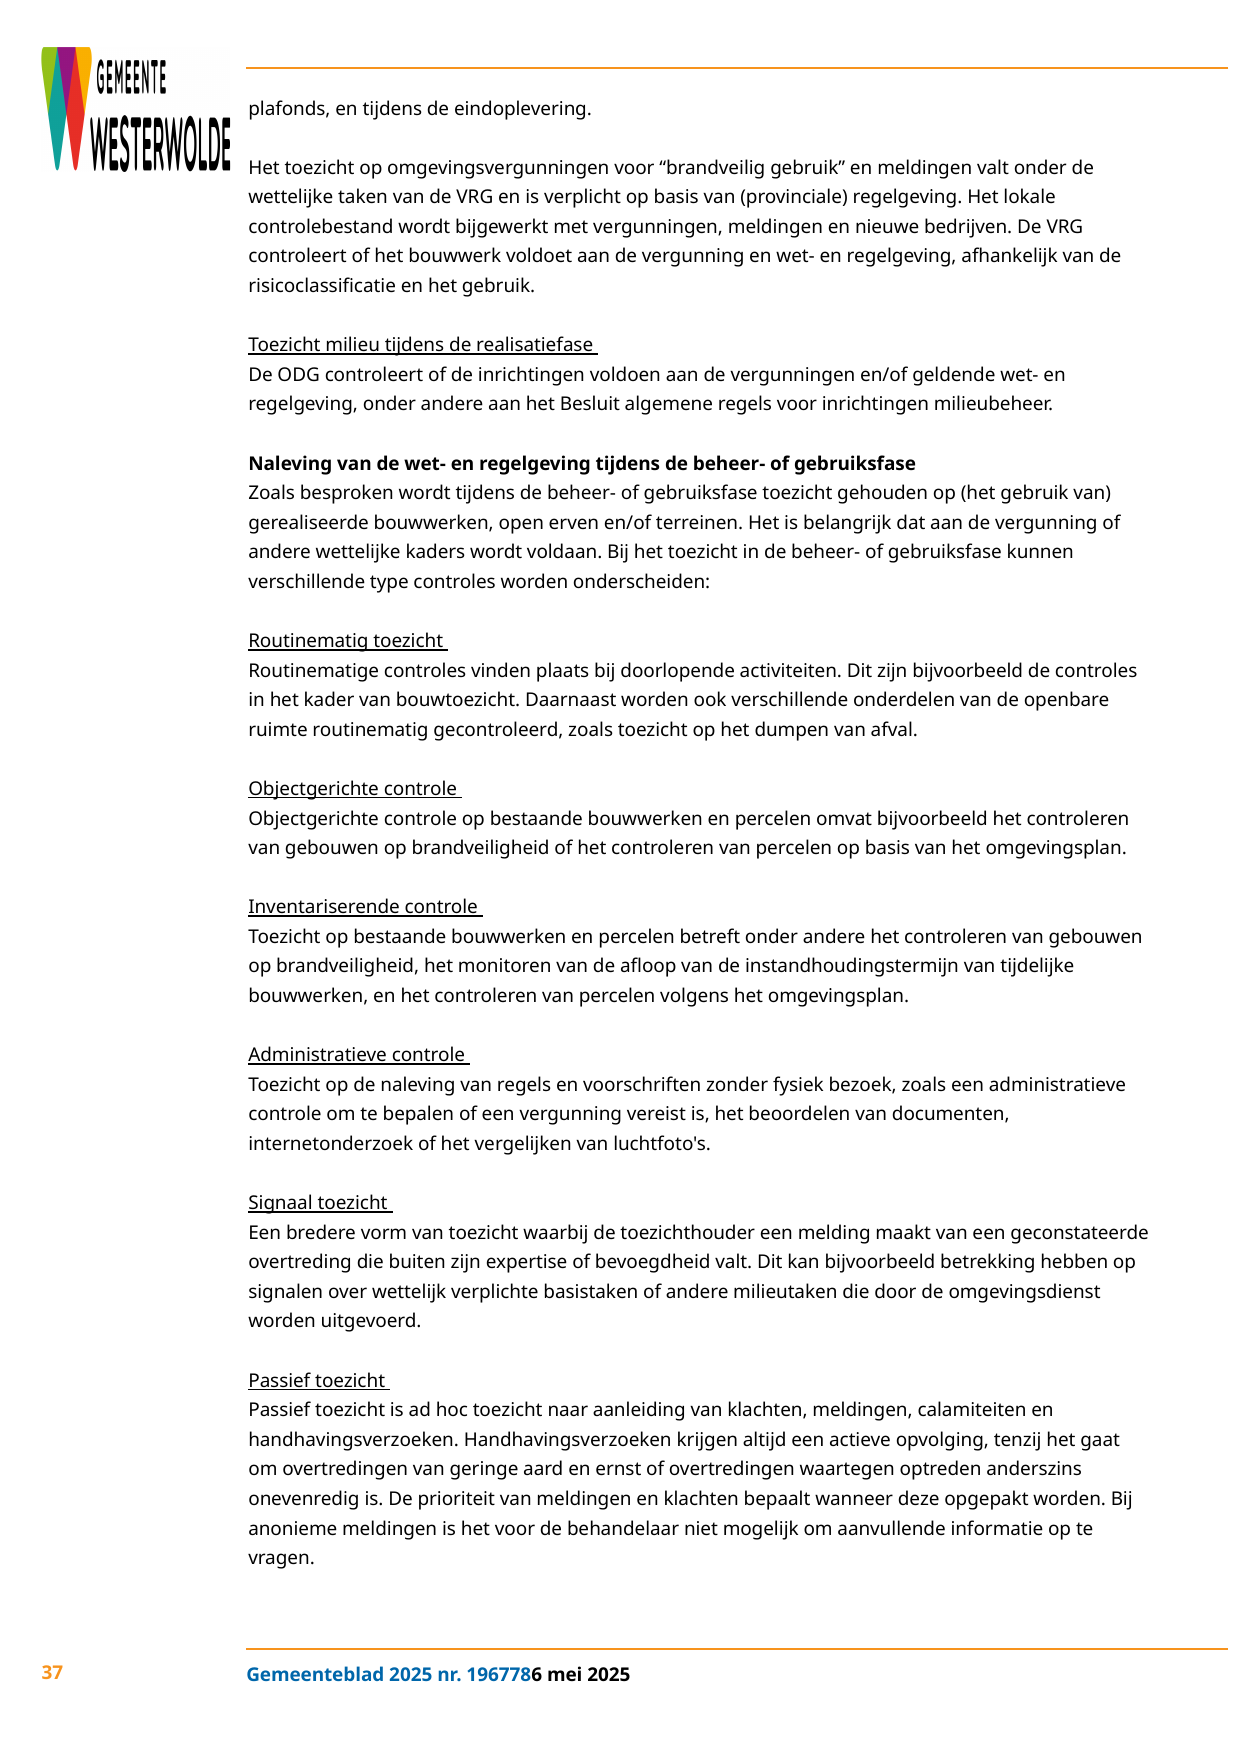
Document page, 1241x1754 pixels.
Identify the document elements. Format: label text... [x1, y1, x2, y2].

text Passief toezicht is ad hoc toezicht naar aanleiding van klachten, meldingen, calamiteiten en handhavingsverzoeken. Handhavingsverzoeken krijgen altijd een actieve opvolging, tenzij het gaat om overtredingen van geringe aard en ernst of overtredingen waartegen optreden anderszins onevenredig is. De prioriteit van meldingen en klachten bepaalt wanneer deze opgepakt worden. Bij anonieme meldingen is het voor de behandelaar niet mogelijk om aanvullende informatie op te vragen. [248, 1396, 1152, 1570]
text Naleving van de wet- en regelgeving tijdens de beheer- of gebruiksfase [248, 450, 1152, 476]
text Toezicht op de naleving van regels en voorschriften zonder fysiek bezoek, zoals een administratieve controle om te bepalen of een vergunning vereist is, het beoordelen van documenten, internetonderzoek of het vergelijken van luchtfoto's. [248, 1071, 1152, 1156]
text Een bredere vorm van toezicht waarbij de toezichthouder een melding maakt van een geconstateerde overtreding die buiten zijn expertise of bevoegdheid valt. Dit kan bijvoorbeeld betrekking hebben op signalen over wettelijk verplichte basistaken of andere milieutaken die door de omgevingsdienst worden uitgevoerd. [248, 1219, 1152, 1333]
text Toezicht milieu tijdens de realisatiefase [248, 331, 1152, 357]
picture [41, 47, 231, 172]
text Passief toezicht [248, 1367, 1152, 1393]
text Objectgerichte controle [248, 775, 1152, 801]
text De ODG controleert of de inrichtingen voldoen aan de vergunningen en/of geldende wet- en regelgeving, onder andere aan het Besluit algemene regels voor inrichtingen milieubeheer. [248, 361, 1152, 416]
text Administratieve controle [248, 1041, 1152, 1067]
text Zoals besproken wordt tijdens de beheer- of gebruiksfase toezicht gehouden op (het gebruik van) gerealiseerde bouwwerken, open erven en/of terreinen. Het is belangrijk dat aan de vergunning of andere wettelijke kaders wordt voldaan. Bij het toezicht in de beheer- of gebruiksfase kunnen verschillende type controles worden onderscheiden: [248, 479, 1152, 594]
text Inventariserende controle [248, 893, 1152, 919]
text Het toezicht op omgevingsvergunningen voor “brandveilig gebruik” en meldingen valt onder de wettelijke taken van de VRG en is verplicht op basis van (provinciale) regelgeving. Het lokale controlebestand wordt bijgewerkt met vergunningen, meldingen en nieuwe bedrijven. De VRG controleert of het bouwwerk voldoet aan de vergunning en wet- en regelgeving, afhankelijk van de risicoclassificatie en het gebruik. [248, 154, 1152, 298]
text Routinematige controles vinden plaats bij doorlopende activiteiten. Dit zijn bijvoorbeeld de controles in het kader van bouwtoezicht. Daarnaast worden ook verschillende onderdelen van de openbare ruimte routinematig gecontroleerd, zoals toezicht op het dumpen van afval. [248, 657, 1152, 742]
text plafonds, en tijdens de eindoplevering. [248, 95, 1152, 121]
text Signaal toezicht [248, 1189, 1152, 1215]
text Routinematig toezicht [248, 627, 1152, 653]
text Objectgerichte controle op bestaande bouwwerken en percelen omvat bijvoorbeeld het controleren van gebouwen op brandveiligheid of het controleren van percelen op basis van het omgevingsplan. [248, 805, 1152, 860]
text Toezicht op bestaande bouwwerken en percelen betreft onder andere het controleren van gebouwen op brandveiligheid, het monitoren van de afloop van de instandhoudingstermijn van tijdelijke bouwwerken, en het controleren van percelen volgens het omgevingsplan. [248, 923, 1152, 1008]
